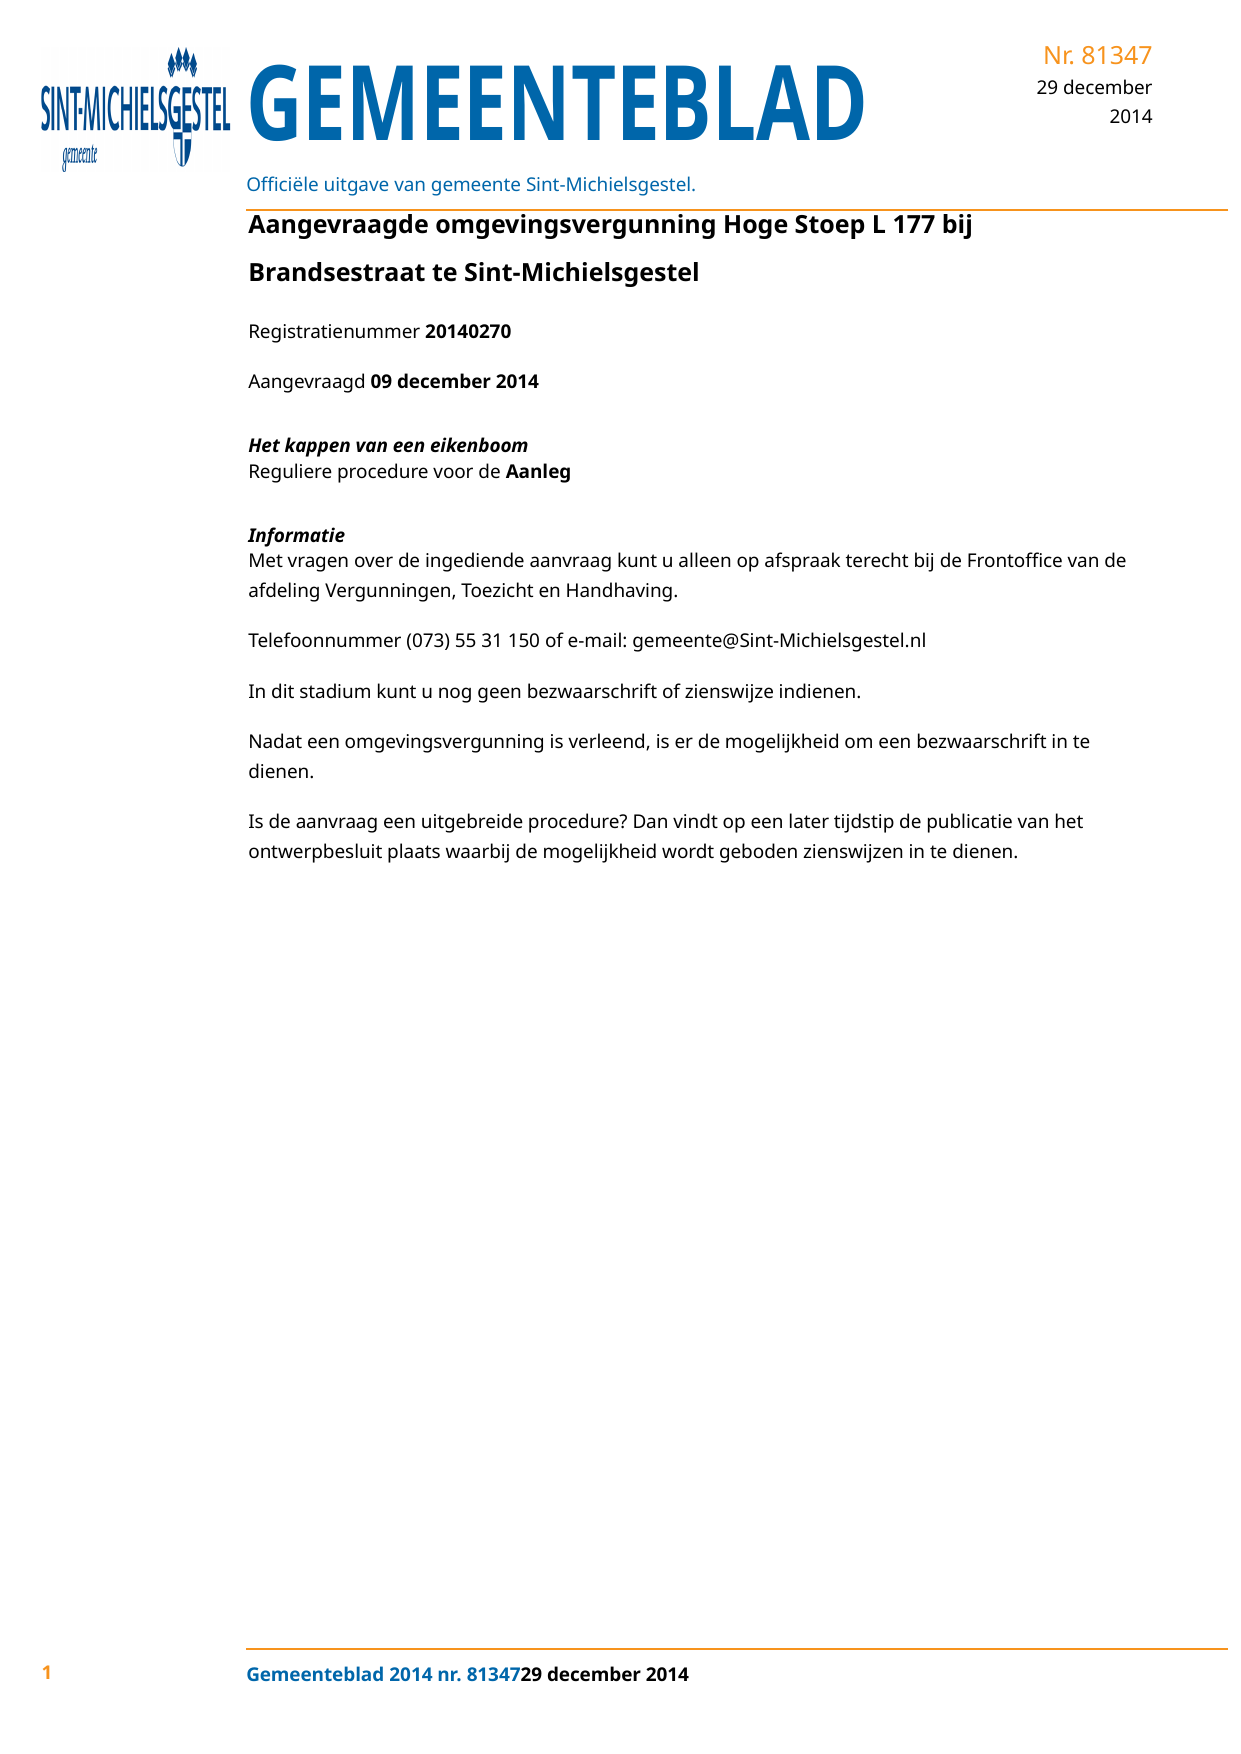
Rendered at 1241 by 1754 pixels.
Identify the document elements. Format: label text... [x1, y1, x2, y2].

text Telefoonnummer (073) 55 31 150 of e-mail: gemeente@Sint-Michielsgestel.nl [248, 628, 1152, 653]
text Met vragen over de ingediende aanvraag kunt u alleen op afspraak terecht bij de Frontoffice van de afdeling Vergunningen, Toezicht en Handhaving. [248, 548, 1152, 603]
picture [41, 47, 231, 172]
text Aangevraagde omgevingsvergunning Hoge Stoep L 177 bij Brandsestraat te Sint-Michielsgestel [248, 211, 1152, 288]
text Het kappen van een eikenboom [248, 432, 1152, 458]
text Informatie [248, 522, 1152, 548]
text In dit stadium kunt u nog geen bezwaarschrift of zienswijze indienen. [248, 678, 1152, 704]
text Aangevraagd 09 december 2014 [248, 368, 1152, 394]
text Registratienummer 20140270 [248, 318, 1152, 344]
text Nadat een omgevingsvergunning is verleend, is er de mogelijkheid om een bezwaarschrift in te dienen. [248, 728, 1152, 784]
text Reguliere procedure voor de Aanleg [248, 458, 1152, 484]
text Is de aanvraag een uitgebreide procedure? Dan vindt op een later tijdstip de publicatie van het ontwerpbesluit plaats waarbij de mogelijkheid wordt geboden zienswijzen in te dienen. [248, 808, 1152, 864]
